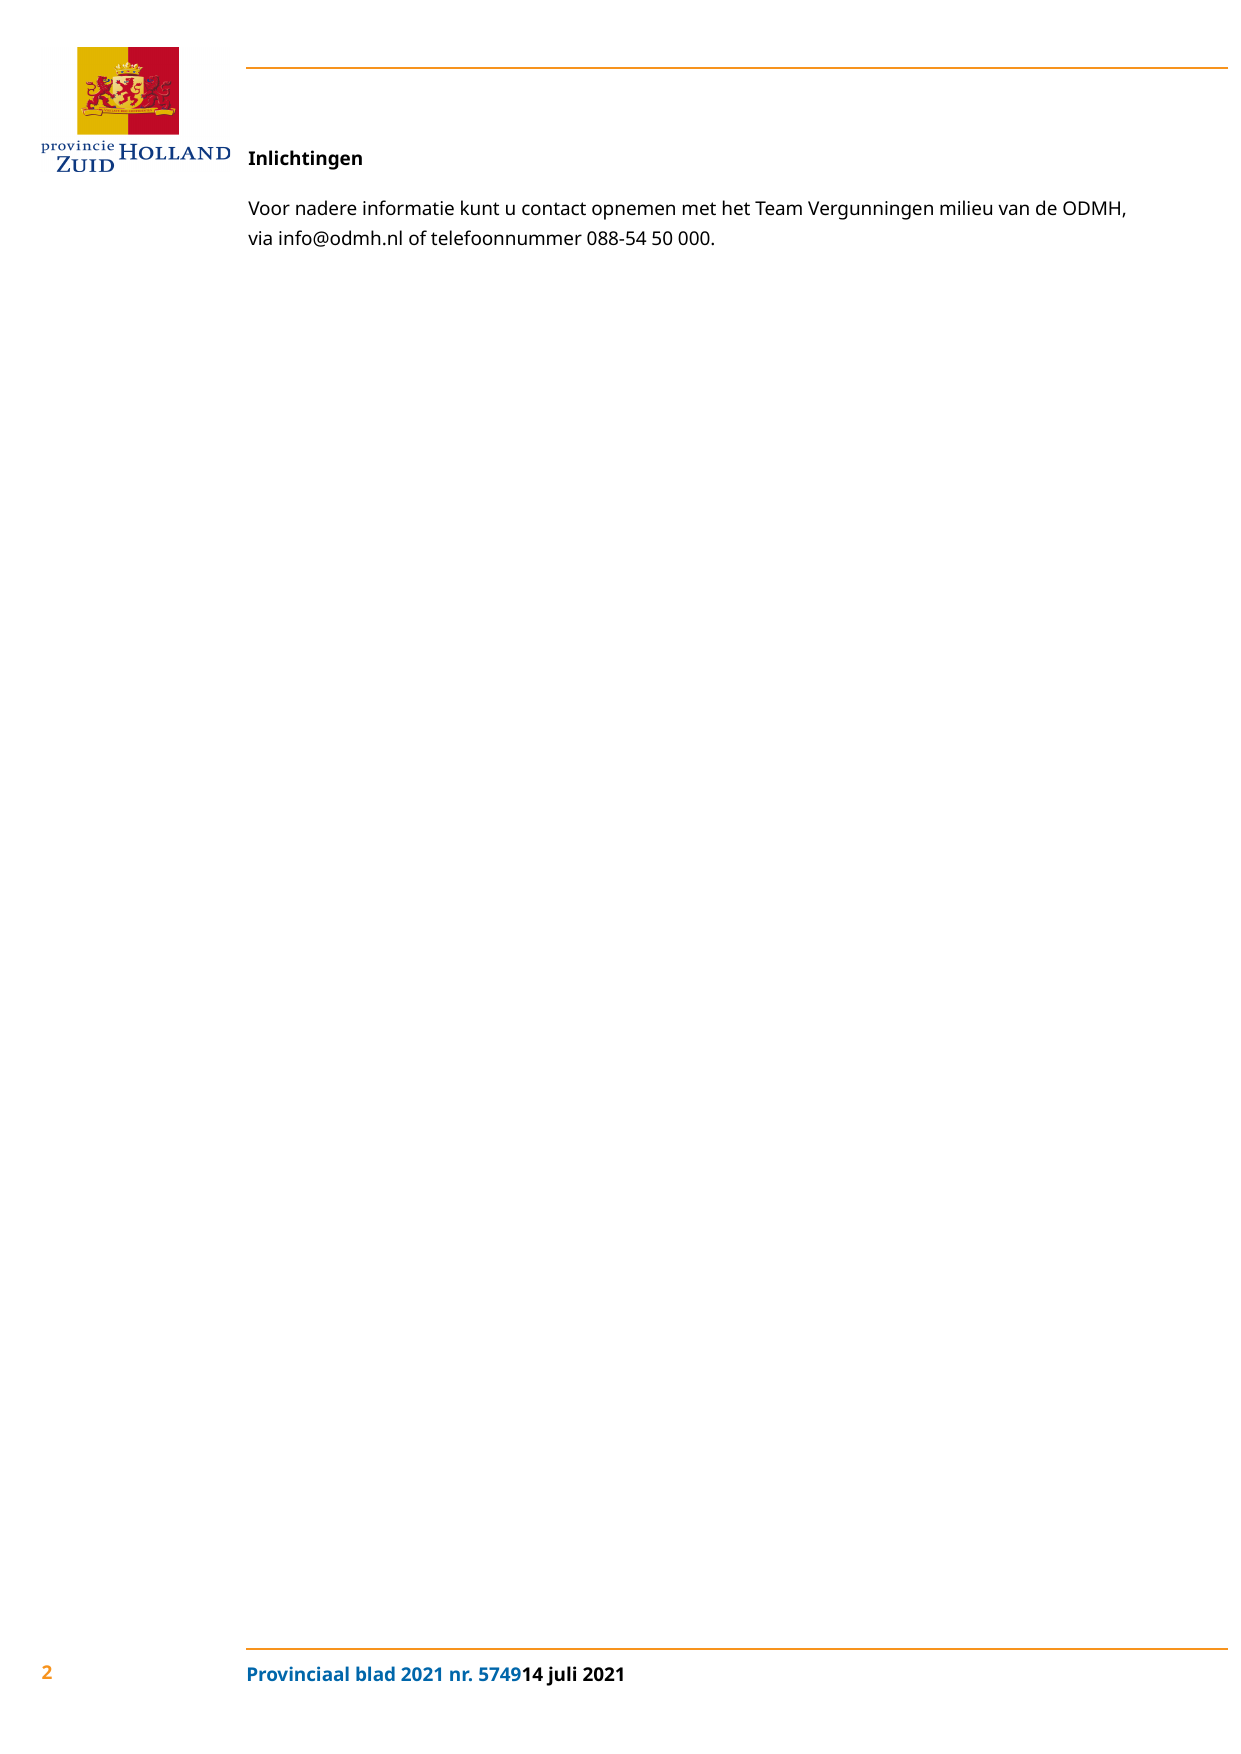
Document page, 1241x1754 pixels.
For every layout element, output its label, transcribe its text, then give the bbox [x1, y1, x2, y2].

picture [41, 47, 231, 172]
text Inlichtingen [248, 145, 1152, 171]
text Voor nadere informatie kunt u contact opnemen met het Team Vergunningen milieu van de ODMH, via info@odmh.nl of telefoonnummer 088-54 50 000. [248, 196, 1152, 251]
